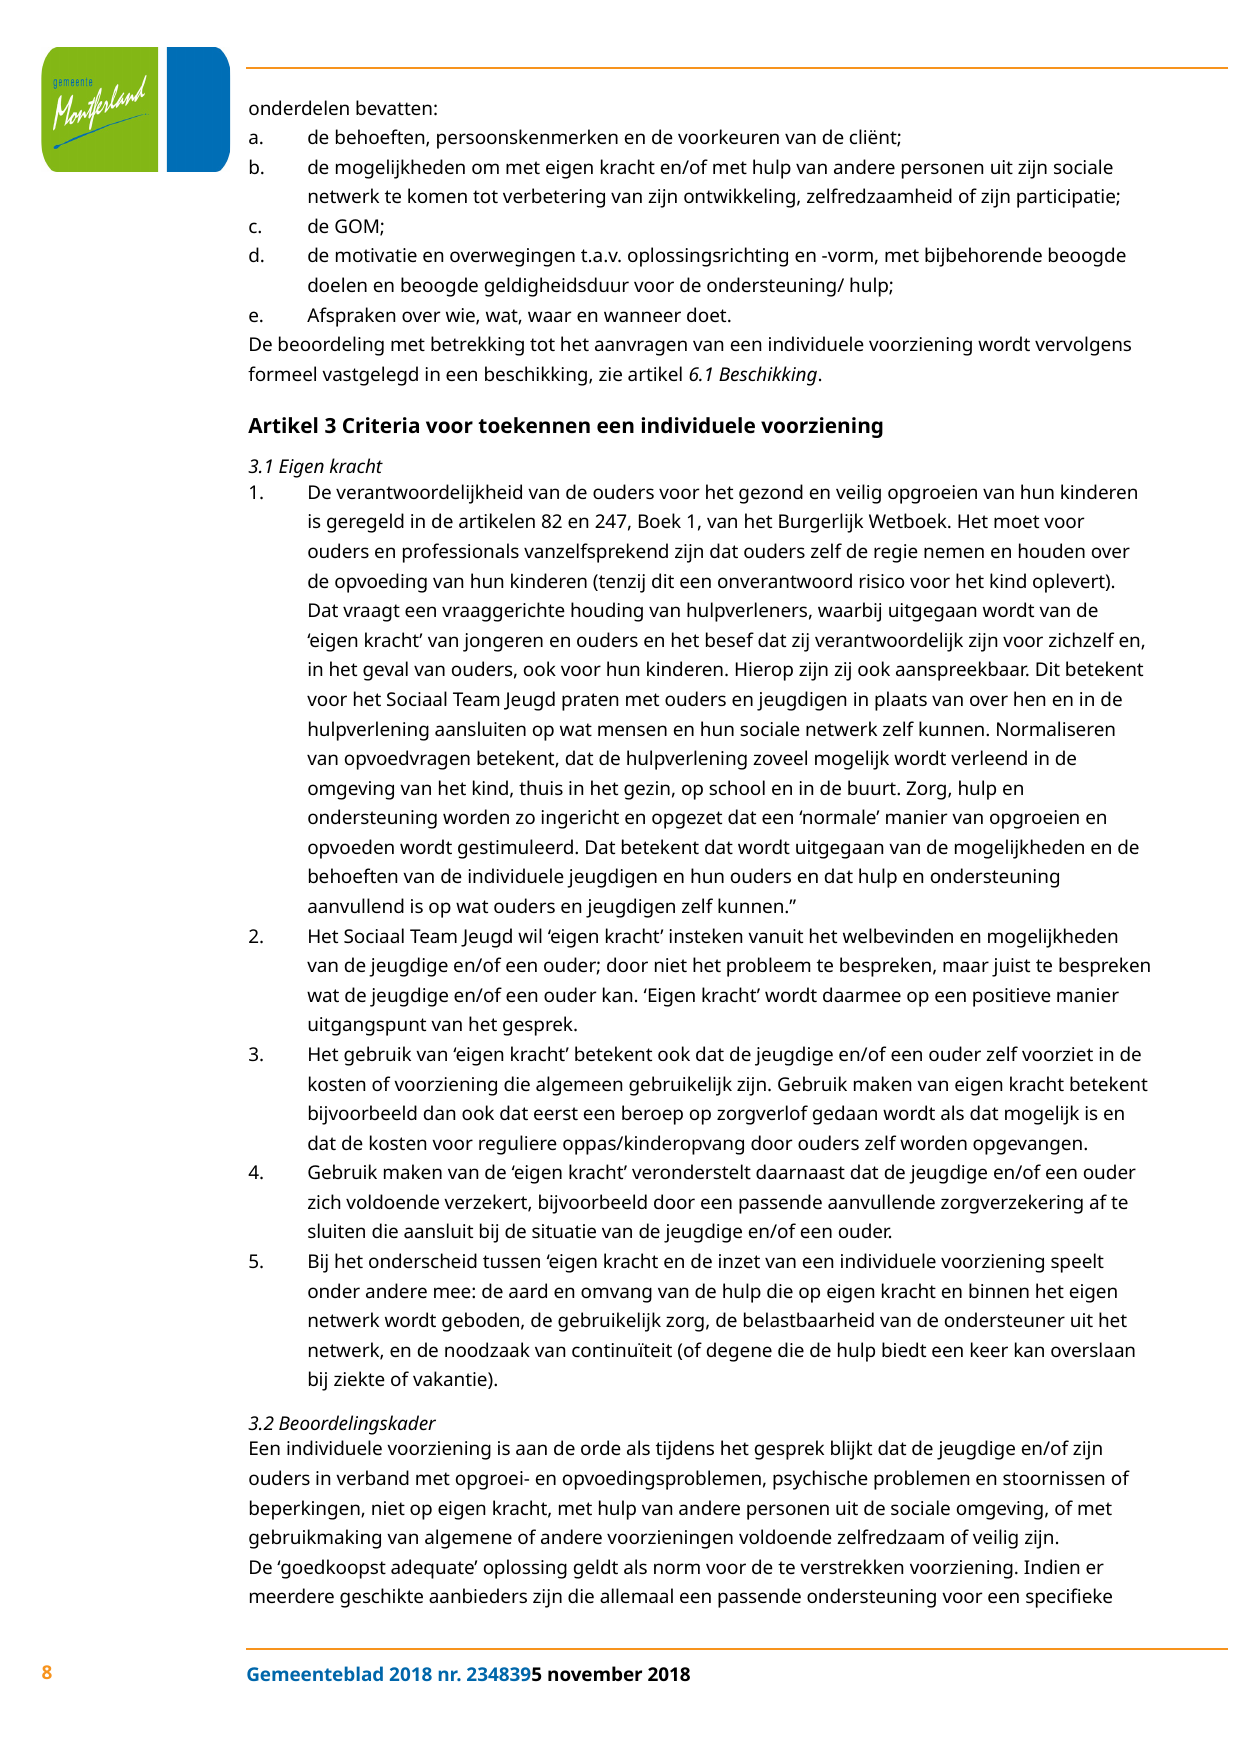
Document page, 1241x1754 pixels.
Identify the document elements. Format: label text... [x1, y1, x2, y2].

list Het Sociaal Team Jeugd wil ‘eigen kracht’ insteken vanuit het welbevinden en mogelijkheden van de jeugdige en/of een ouder; door niet het probleem te bespreken, maar juist te bespreken wat de jeugdige en/of een ouder kan. ‘Eigen kracht’ wordt daarmee op een positieve manier uitgangspunt van het gesprek. [248, 923, 1152, 1037]
text onderdelen bevatten: [248, 95, 1152, 121]
text De beoordeling met betrekking tot het aanvragen van een individuele voorziening wordt vervolgens formeel vastgelegd in een beschikking, zie artikel 6.1 Beschikking. [248, 331, 1152, 387]
list Het gebruik van ‘eigen kracht’ betekent ook dat de jeugdige en/of een ouder zelf voorziet in de kosten of voorziening die algemeen gebruikelijk zijn. Gebruik maken van eigen kracht betekent bijvoorbeeld dan ook dat eerst een beroep op zorgverlof gedaan wordt als dat mogelijk is en dat de kosten voor reguliere oppas/kinderopvang door ouders zelf worden opgevangen. [248, 1041, 1152, 1156]
text 3.2 Beoordelingskader [248, 1410, 1152, 1436]
list De verantwoordelijkheid van de ouders voor het gezond en veilig opgroeien van hun kinderen is geregeld in de artikelen 82 en 247, Boek 1, van het Burgerlijk Wetboek. Het moet voor ouders en professionals vanzelfsprekend zijn dat ouders zelf de regie nemen en houden over de opvoeding van hun kinderen (tenzij dit een onverantwoord risico voor het kind oplevert). Dat vraagt een vraaggerichte houding van hulpverleners, waarbij uitgegaan wordt van de ‘eigen kracht’ van jongeren en ouders en het besef dat zij verantwoordelijk zijn voor zichzelf en, in het geval van ouders, ook voor hun kinderen. Hierop zijn zij ook aanspreekbaar. Dit betekent voor het Sociaal Team Jeugd praten met ouders en jeugdigen in plaats van over hen en in de hulpverlening aansluiten op wat mensen en hun sociale netwerk zelf kunnen. Normaliseren van opvoedvragen betekent, dat de hulpverlening zoveel mogelijk wordt verleend in de omgeving van het kind, thuis in het gezin, op school en in de buurt. Zorg, hulp en ondersteuning worden zo ingericht en opgezet dat een ‘normale’ manier van opgroeien en opvoeden wordt gestimuleerd. Dat betekent dat wordt uitgegaan van de mogelijkheden en de behoeften van de individuele jeugdigen en hun ouders en dat hulp en ondersteuning aanvullend is op wat ouders en jeugdigen zelf kunnen.” [248, 479, 1152, 919]
text De ‘goedkoopst adequate’ oplossing geldt als norm voor de te verstrekken voorziening. Indien er meerdere geschikte aanbieders zijn die allemaal een passende ondersteuning voor een specifieke [248, 1554, 1152, 1609]
list de motivatie en overwegingen t.a.v. oplossingsrichting en -vorm, met bijbehorende beoogde doelen en beoogde geldigheidsduur voor de ondersteuning/ hulp; [248, 243, 1152, 298]
picture [41, 47, 231, 172]
text 3.1 Eigen kracht [248, 453, 1152, 479]
list de behoeften, persoonskenmerken en de voorkeuren van de cliënt; [248, 124, 1152, 150]
list Gebruik maken van de ‘eigen kracht’ veronderstelt daarnaast dat de jeugdige en/of een ouder zich voldoende verzekert, bijvoorbeeld door een passende aanvullende zorgverzekering af te sluiten die aansluit bij de situatie van de jeugdige en/of een ouder. [248, 1159, 1152, 1244]
list Bij het onderscheid tussen ‘eigen kracht en de inzet van een individuele voorziening speelt onder andere mee: de aard en omvang van de hulp die op eigen kracht en binnen het eigen netwerk wordt geboden, de gebruikelijk zorg, de belastbaarheid van de ondersteuner uit het netwerk, en de noodzaak van continuïteit (of degene die de hulp biedt een keer kan overslaan bij ziekte of vakantie). [248, 1248, 1152, 1392]
text Artikel 3 Criteria voor toekennen een individuele voorziening [248, 411, 1152, 440]
list Afspraken over wie, wat, waar en wanneer doet. [248, 302, 1152, 328]
list de GOM; [248, 213, 1152, 239]
text Een individuele voorziening is aan de orde als tijdens het gesprek blijkt dat de jeugdige en/of zijn ouders in verband met opgroei- en opvoedingsproblemen, psychische problemen en stoornissen of beperkingen, niet op eigen kracht, met hulp van andere personen uit de sociale omgeving, of met gebruikmaking van algemene of andere voorzieningen voldoende zelfredzaam of veilig zijn. [248, 1436, 1152, 1550]
list de mogelijkheden om met eigen kracht en/of met hulp van andere personen uit zijn sociale netwerk te komen tot verbetering van zijn ontwikkeling, zelfredzaamheid of zijn participatie; [248, 154, 1152, 209]
